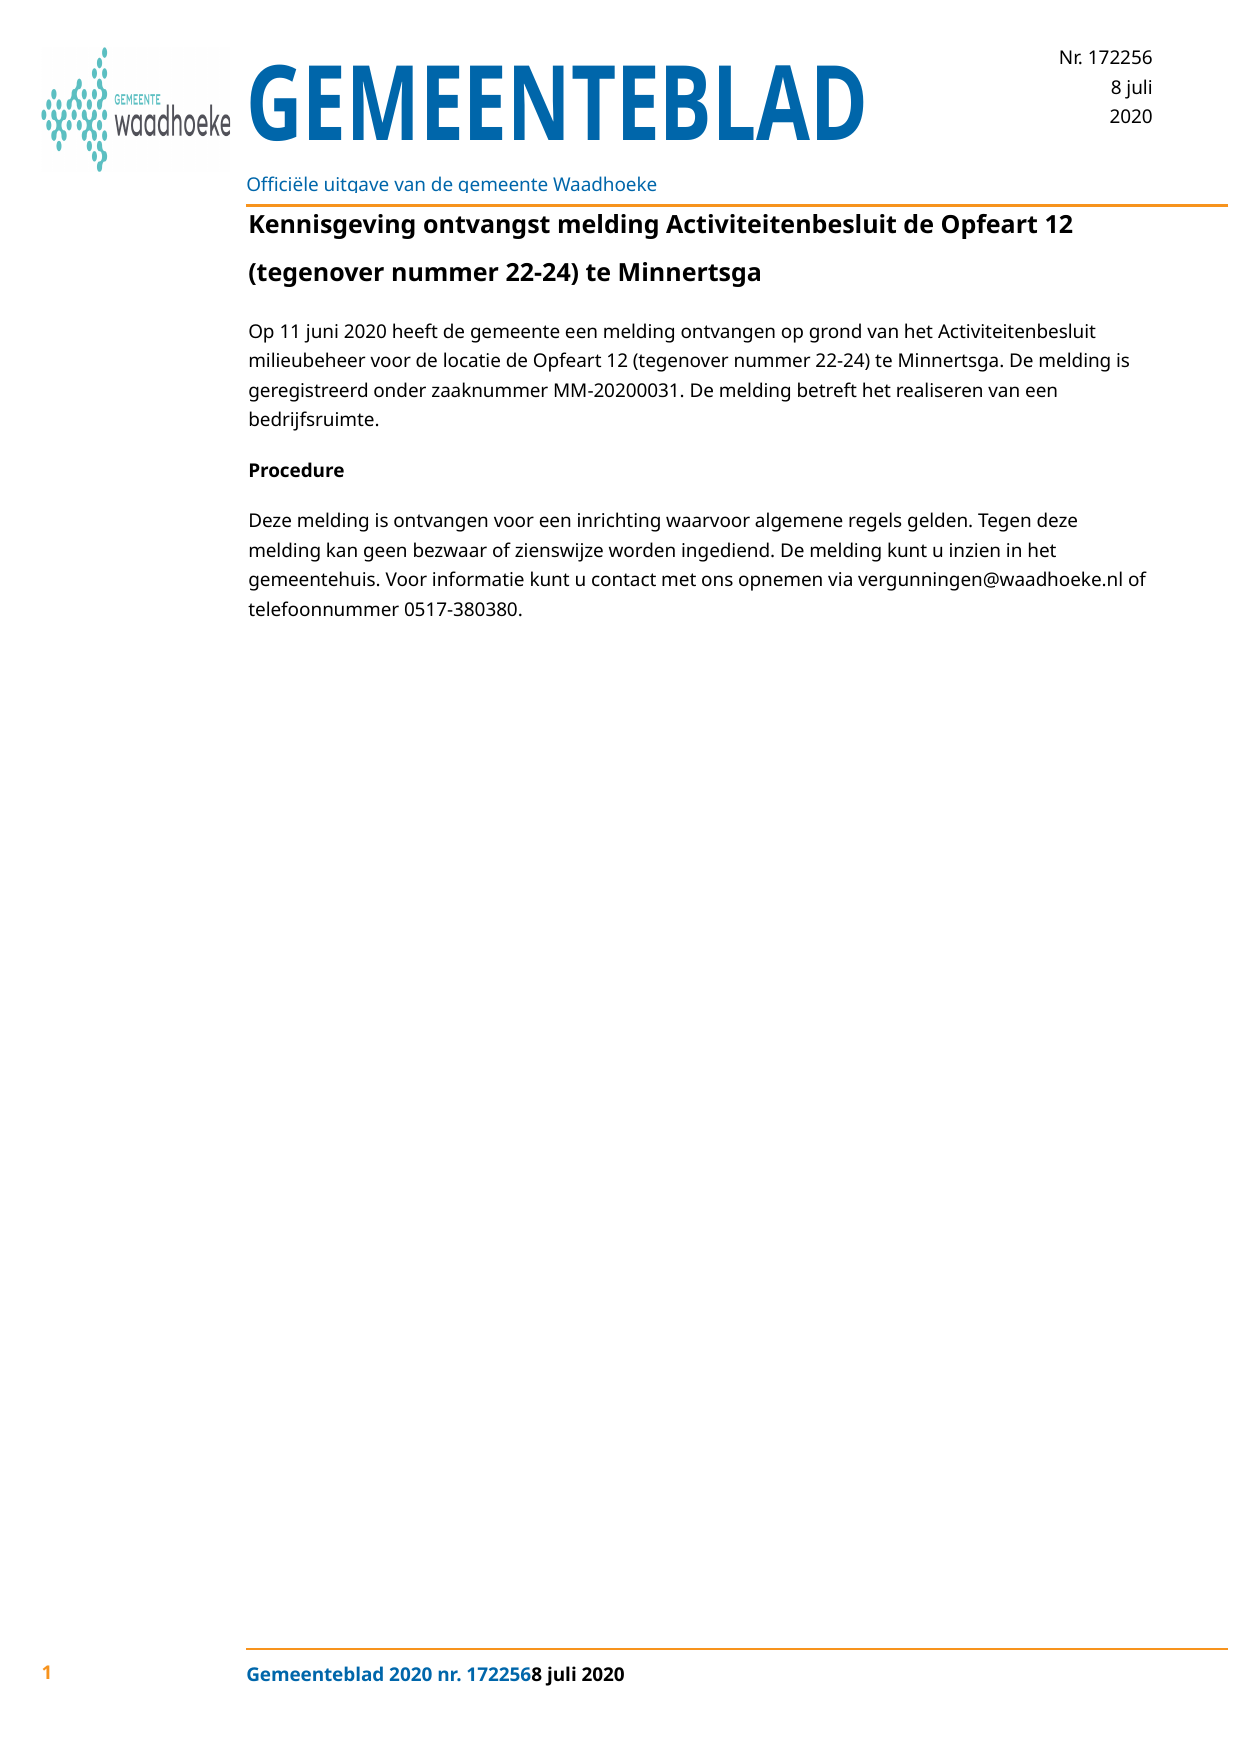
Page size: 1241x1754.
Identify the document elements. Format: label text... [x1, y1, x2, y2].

text Procedure [248, 457, 1152, 483]
text Deze melding is ontvangen voor een inrichting waarvoor algemene regels gelden. Tegen deze melding kan geen bezwaar of zienswijze worden ingediend. De melding kunt u inzien in het gemeentehuis. Voor informatie kunt u contact met ons opnemen via vergunningen@waadhoeke.nl of telefoonnummer 0517-380380. [248, 507, 1152, 622]
text Kennisgeving ontvangst melding Activiteitenbesluit de Opfeart 12 (tegenover nummer 22-24) te Minnertsga [248, 207, 1152, 288]
picture [41, 47, 231, 172]
text Op 11 juni 2020 heeft de gemeente een melding ontvangen op grond van het Activiteitenbesluit milieubeheer voor de locatie de Opfeart 12 (tegenover nummer 22-24) te Minnertsga. De melding is geregistreerd onder zaaknummer MM-20200031. De melding betreft het realiseren van een bedrijfsruimte. [248, 318, 1152, 432]
